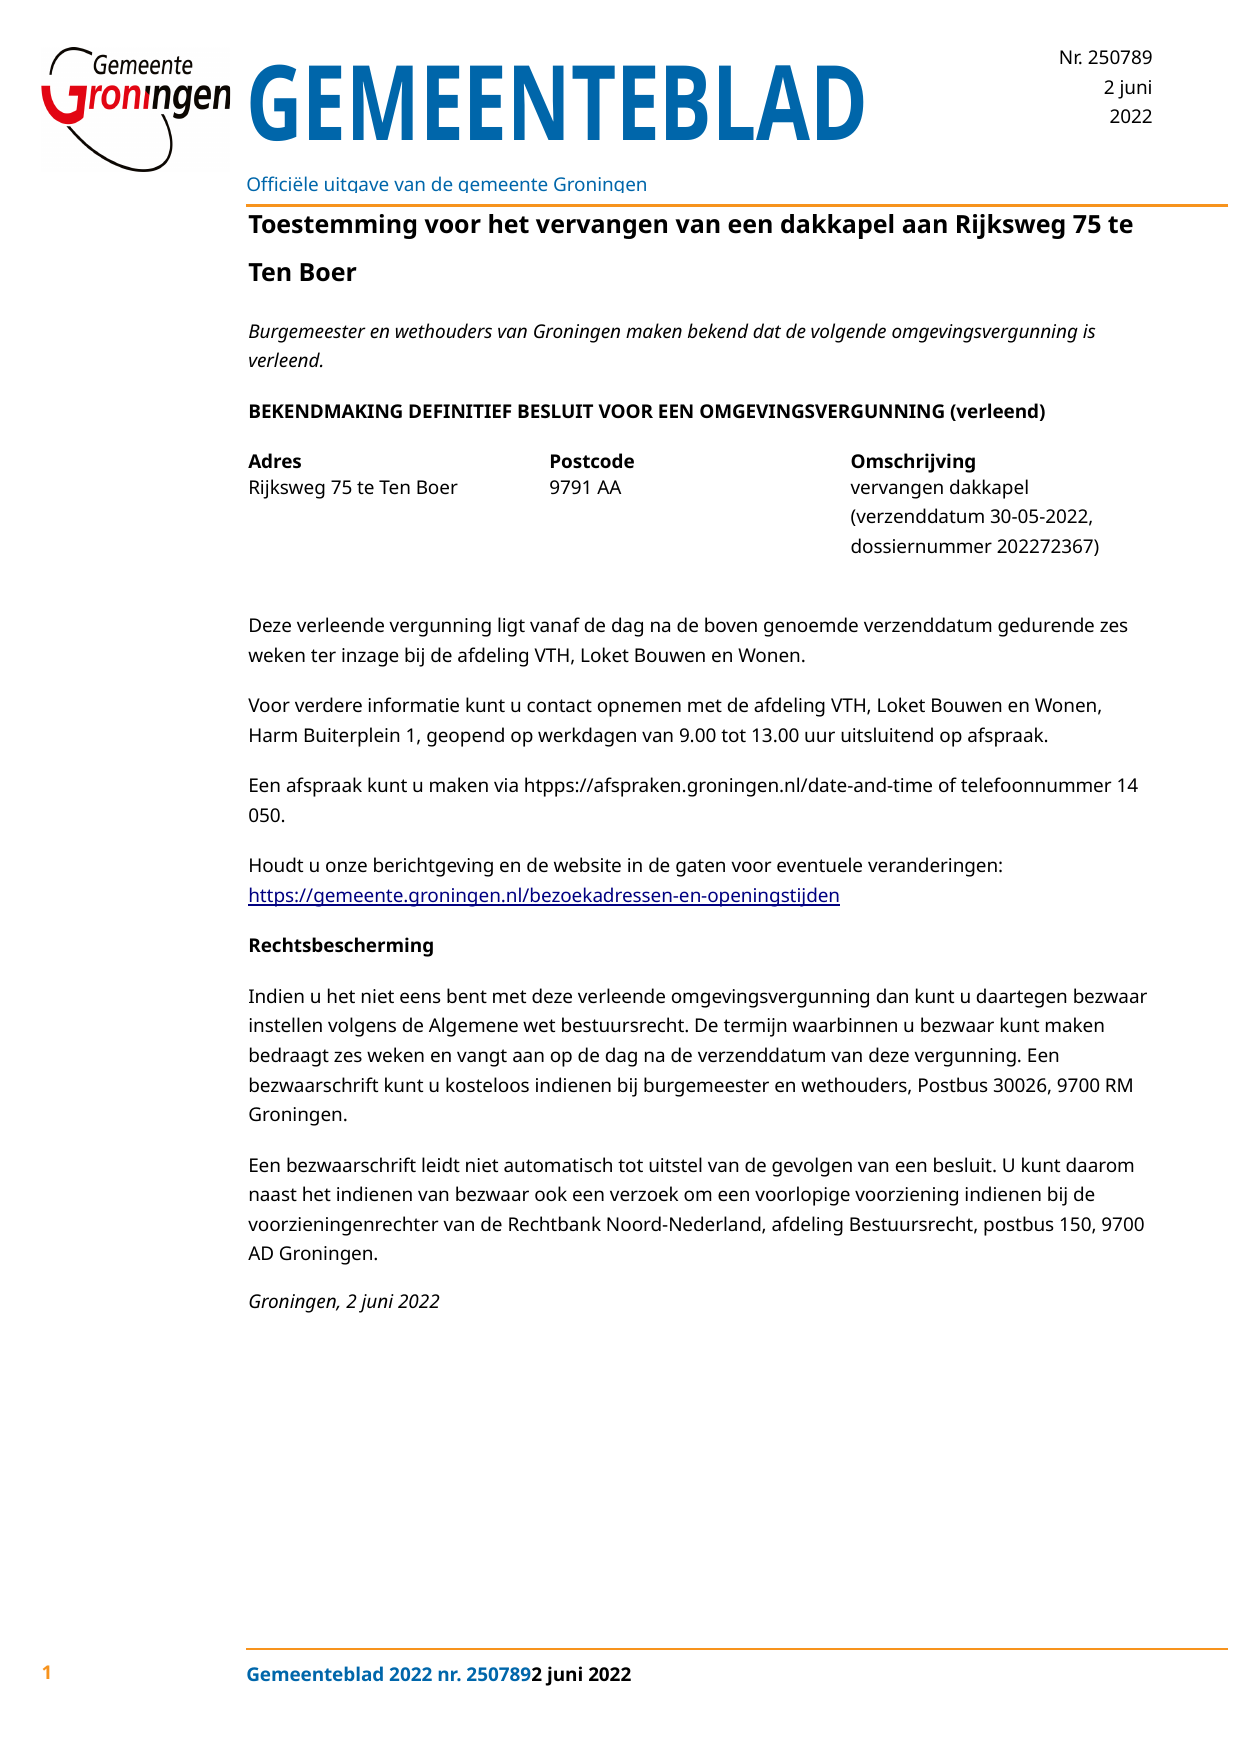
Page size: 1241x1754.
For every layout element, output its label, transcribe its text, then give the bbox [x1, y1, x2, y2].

table_cell Rijksweg 75 te Ten Boer [248, 474, 549, 559]
text Toestemming voor het vervangen van een dakkapel aan Rijksweg 75 te Ten Boer [248, 207, 1152, 288]
table_cell vervangen dakkapel (verzenddatum 30-05-2022, dossiernummer 202272367) [850, 474, 1152, 559]
text Indien u het niet eens bent met deze verleende omgevingsvergunning dan kunt u daartegen bezwaar instellen volgens de Algemene wet bestuursrecht. De termijn waarbinnen u bezwaar kunt maken bedraagt zes weken en vangt aan op de dag na de verzenddatum van deze vergunning. Een bezwaarschrift kunt u kosteloos indienen bij burgemeester en wethouders, Postbus 30026, 9700 RM Groningen. [248, 983, 1152, 1127]
text BEKENDMAKING DEFINITIEF BESLUIT VOOR EEN OMGEVINGSVERGUNNING (verleend) [248, 398, 1152, 424]
table_cell 9791 AA [549, 474, 850, 559]
text Groningen, 2 juni 2022 [248, 1288, 1152, 1314]
text Voor verdere informatie kunt u contact opnemen met de afdeling VTH, Loket Bouwen en Wonen, Harm Buiterplein 1, geopend op werkdagen van 9.00 tot 13.00 uur uitsluitend op afspraak. [248, 693, 1152, 748]
table_header Postcode [549, 449, 850, 474]
text Een bezwaarschrift leidt niet automatisch tot uitstel van de gevolgen van een besluit. U kunt daarom naast het indienen van bezwaar ook een verzoek om een voorlopige voorziening indienen bij de voorzieningenrechter van de Rechtbank Noord-Nederland, afdeling Bestuursrecht, postbus 150, 9700 AD Groningen. [248, 1152, 1152, 1266]
text Rechtsbescherming [248, 933, 1152, 958]
text Een afspraak kunt u maken via htpps://afspraken.groningen.nl/date-and-time of telefoonnummer 14 050. [248, 773, 1152, 828]
table_header Adres [248, 449, 549, 474]
text Burgemeester en wethouders van Groningen maken bekend dat de volgende omgevingsvergunning is verleend. [248, 318, 1152, 373]
table_header Omschrijving [850, 449, 1152, 474]
text Houdt u onze berichtgeving en de website in de gaten voor eventuele veranderingen: https://gemeente.groningen.nl/bezoekadressen-en-openingstijden [248, 853, 1152, 908]
picture [41, 47, 231, 172]
text Deze verleende vergunning ligt vanaf de dag na de boven genoemde verzenddatum gedurende zes weken ter inzage bij de afdeling VTH, Loket Bouwen en Wonen. [248, 613, 1152, 668]
